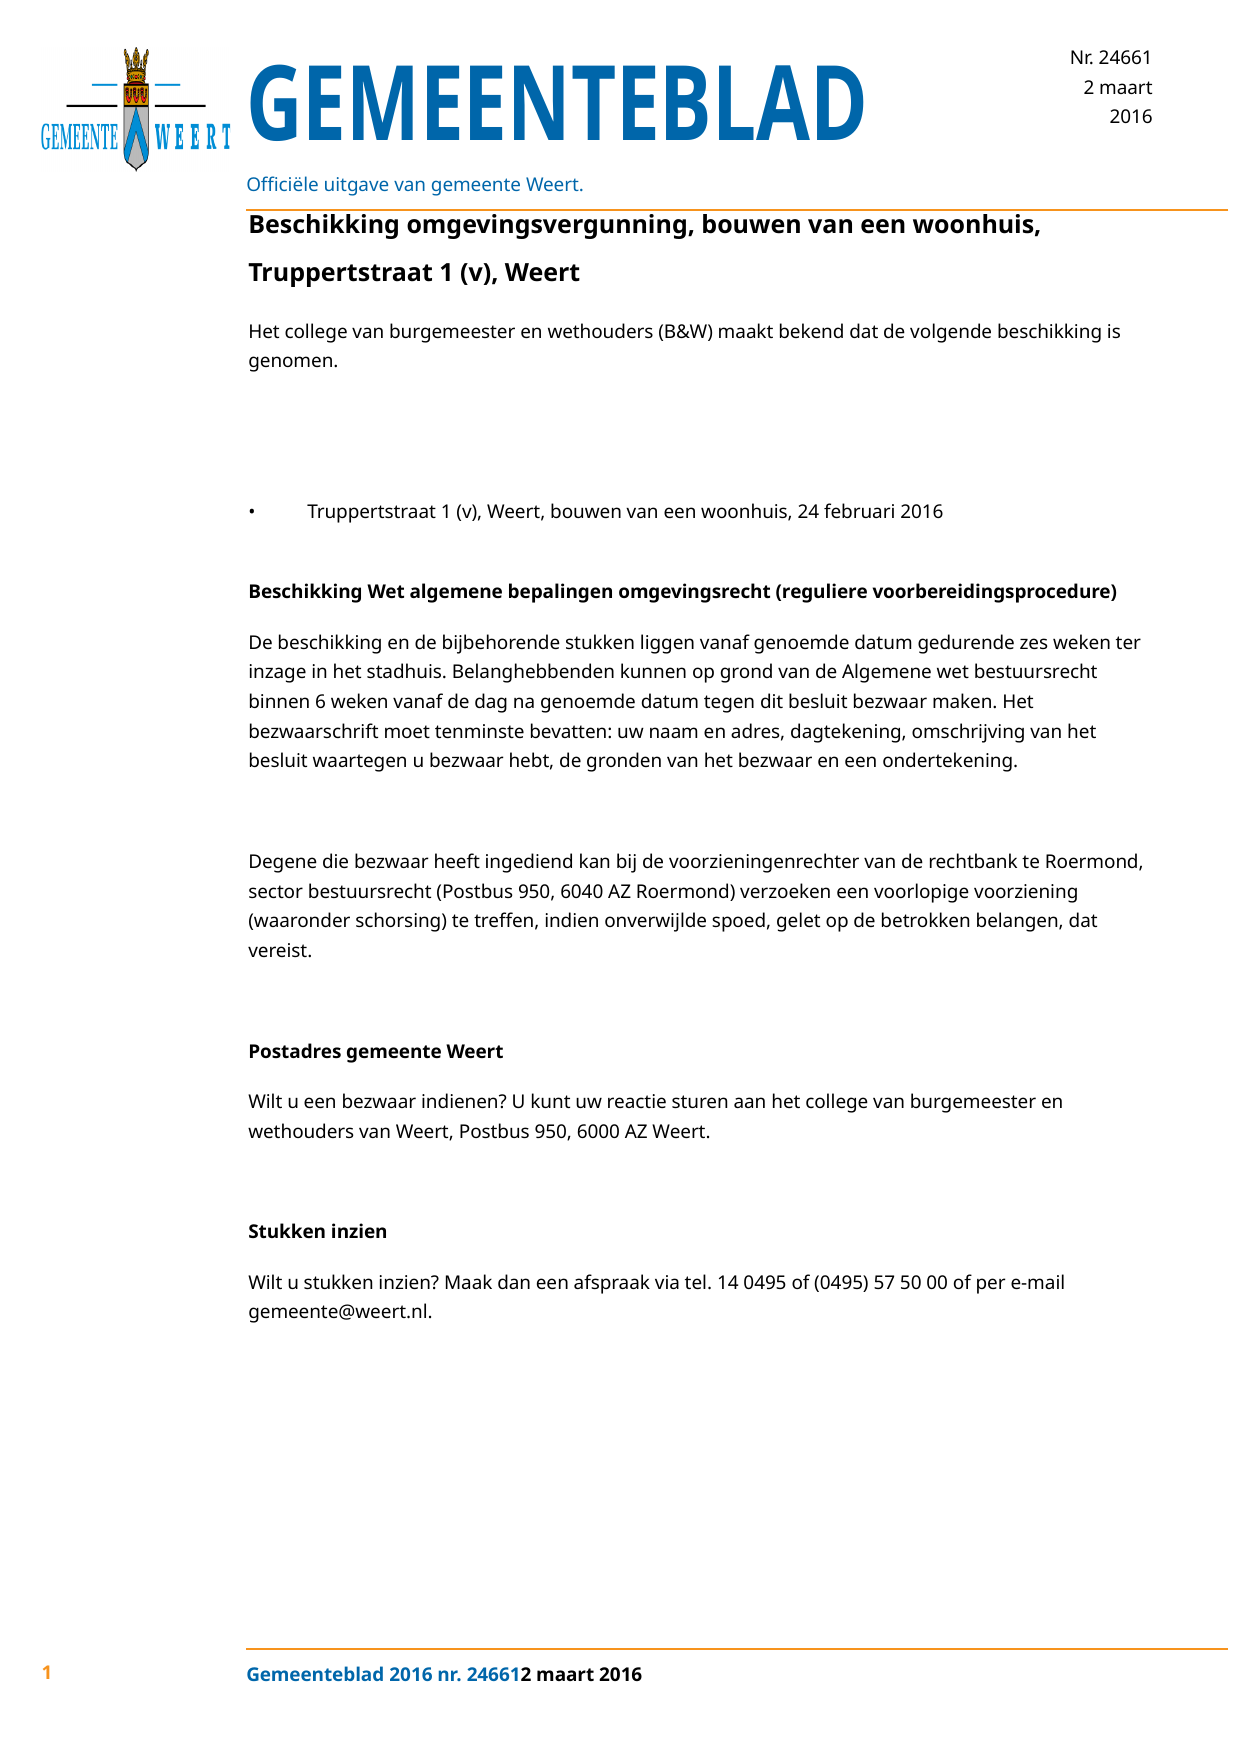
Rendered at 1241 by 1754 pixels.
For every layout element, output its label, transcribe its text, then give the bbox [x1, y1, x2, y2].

picture [41, 47, 231, 172]
text Postadres gemeente Weert [248, 1038, 1152, 1064]
list Truppertstraat 1 (v), Weert, bouwen van een woonhuis, 24 februari 2016 [248, 499, 1152, 524]
text Wilt u stukken inzien? Maak dan een afspraak via tel. 14 0495 of (0495) 57 50 00 of per e-mail gemeente@weert.nl. [248, 1269, 1152, 1324]
text De beschikking en de bijbehorende stukken liggen vanaf genoemde datum gedurende zes weken ter inzage in het stadhuis. Belanghebbenden kunnen op grond van de Algemene wet bestuursrecht binnen 6 weken vanaf de dag na genoemde datum tegen dit besluit bezwaar maken. Het bezwaarschrift moet tenminste bevatten: uw naam en adres, dagtekening, omschrijving van het besluit waartegen u bezwaar hebt, de gronden van het bezwaar en een ondertekening. [248, 629, 1152, 773]
text Beschikking omgevingsvergunning, bouwen van een woonhuis, Truppertstraat 1 (v), Weert [248, 211, 1152, 288]
text Degene die bezwaar heeft ingediend kan bij de voorzieningenrechter van de rechtbank te Roermond, sector bestuursrecht (Postbus 950, 6040 AZ Roermond) verzoeken een voorlopige voorziening (waaronder schorsing) te treffen, indien onverwijlde spoed, gelet op de betrokken belangen, dat vereist. [248, 848, 1152, 963]
text Wilt u een bezwaar indienen? U kunt uw reactie sturen aan het college van burgemeester en wethouders van Weert, Postbus 950, 6000 AZ Weert. [248, 1088, 1152, 1144]
text Beschikking Wet algemene bepalingen omgevingsrecht (reguliere voorbereidingsprocedure) [248, 579, 1152, 604]
text Stukken inzien [248, 1219, 1152, 1244]
text Het college van burgemeester en wethouders (B&W) maakt bekend dat de volgende beschikking is genomen. [248, 318, 1152, 373]
